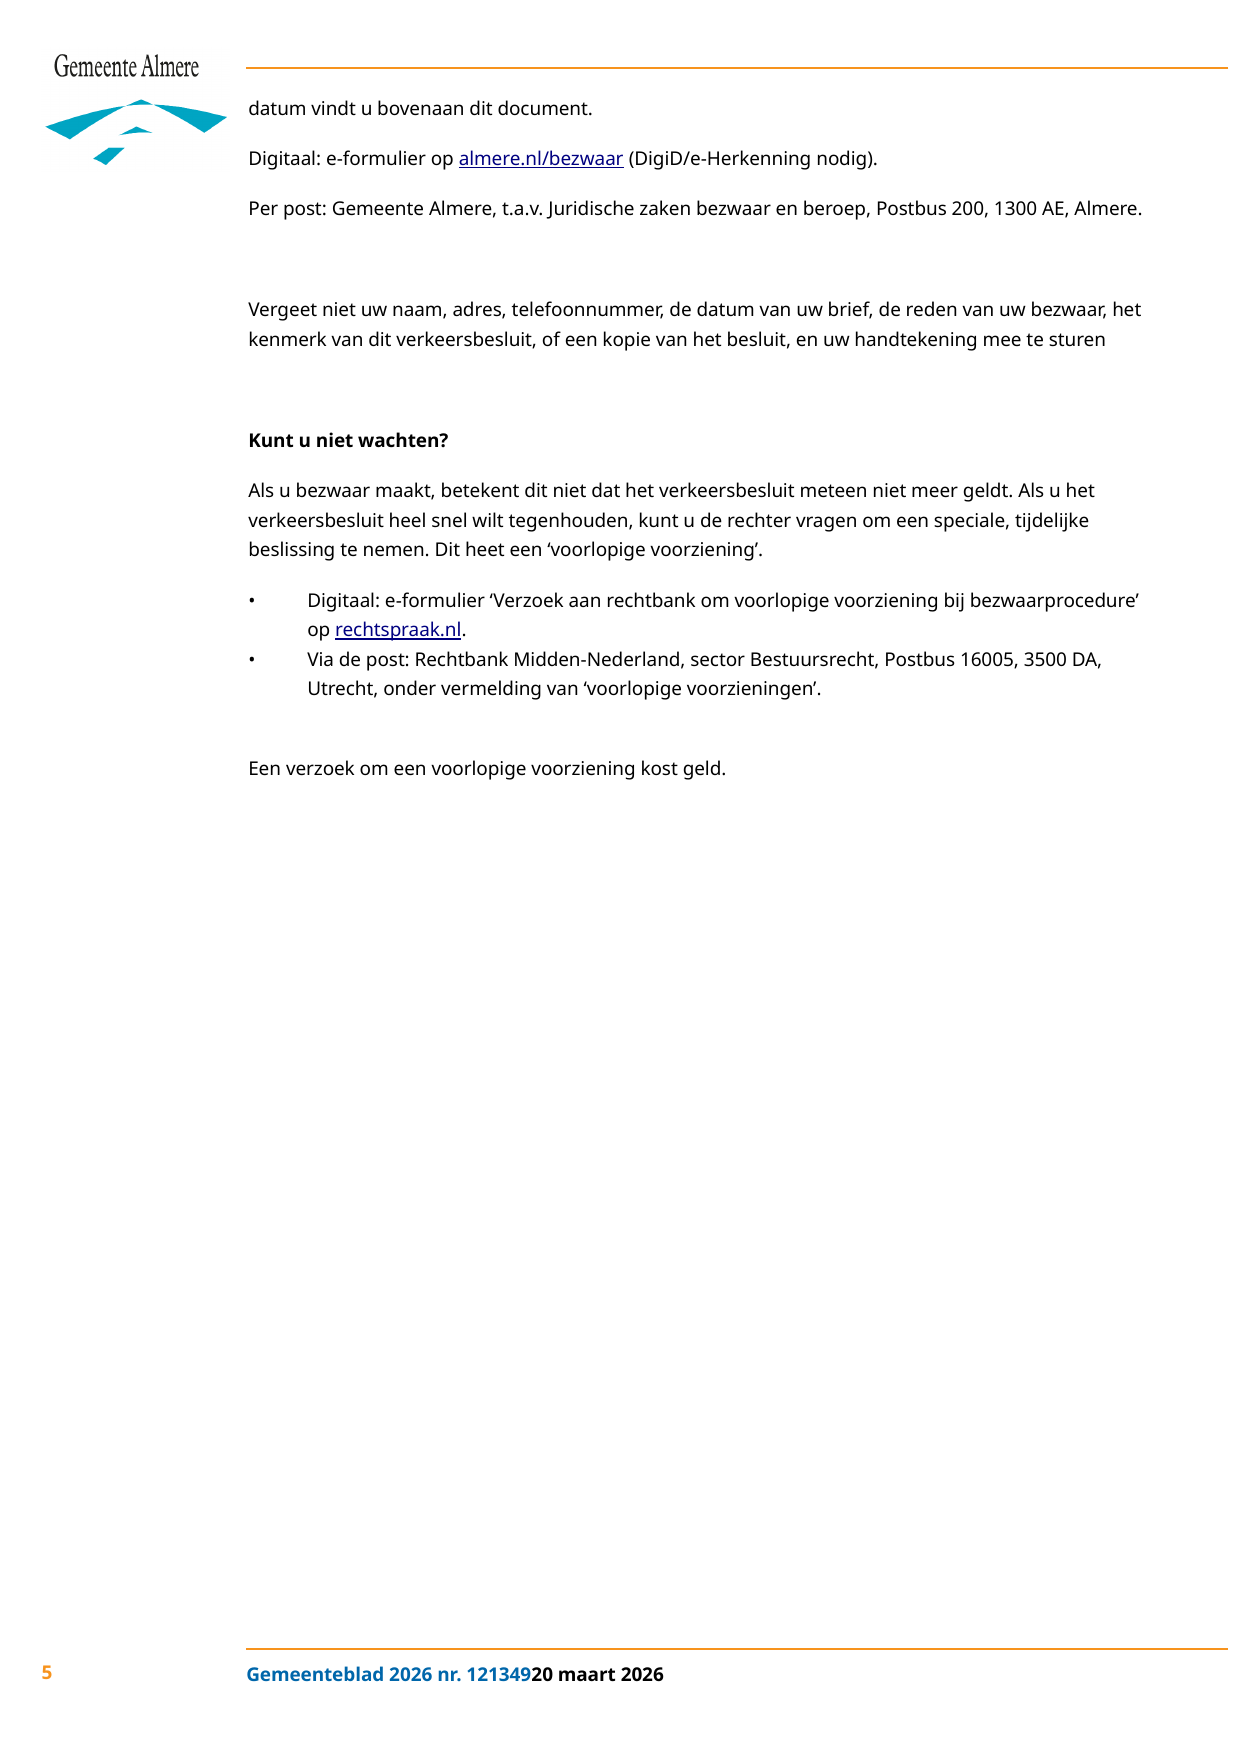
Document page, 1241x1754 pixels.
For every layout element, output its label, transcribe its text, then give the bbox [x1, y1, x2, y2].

text datum vindt u bovenaan dit document. [248, 95, 1152, 121]
list Via de post: Rechtbank Midden-Nederland, sector Bestuursrecht, Postbus 16005, 3500 DA, Utrecht, onder vermelding van ‘voorlopige voorzieningen’. [248, 646, 1152, 701]
text Als u bezwaar maakt, betekent dit niet dat het verkeersbesluit meteen niet meer geldt. Als u het verkeersbesluit heel snel wilt tegenhouden, kunt u de rechter vragen om een speciale, tijdelijke beslissing te nemen. Dit heet een ‘voorlopige voorziening’. [248, 477, 1152, 562]
text Kunt u niet wachten? [248, 427, 1152, 453]
text Digitaal: e-formulier op almere.nl/bezwaar (DigiD/e-Herkenning nodig). [248, 145, 1152, 171]
text Per post: Gemeente Almere, t.a.v. Juridische zaken bezwaar en beroep, Postbus 200, 1300 AE, Almere. [248, 196, 1152, 221]
text Vergeet niet uw naam, adres, telefoonnummer, de datum van uw brief, de reden van uw bezwaar, het kenmerk van dit verkeersbesluit, of een kopie van het besluit, en uw handtekening mee te sturen [248, 296, 1152, 352]
text Een verzoek om een voorlopige voorziening kost geld. [248, 756, 1152, 781]
list Digitaal: e-formulier ‘Verzoek aan rechtbank om voorlopige voorziening bij bezwaarprocedure’ op rechtspraak.nl. [248, 587, 1152, 642]
picture [41, 47, 231, 172]
